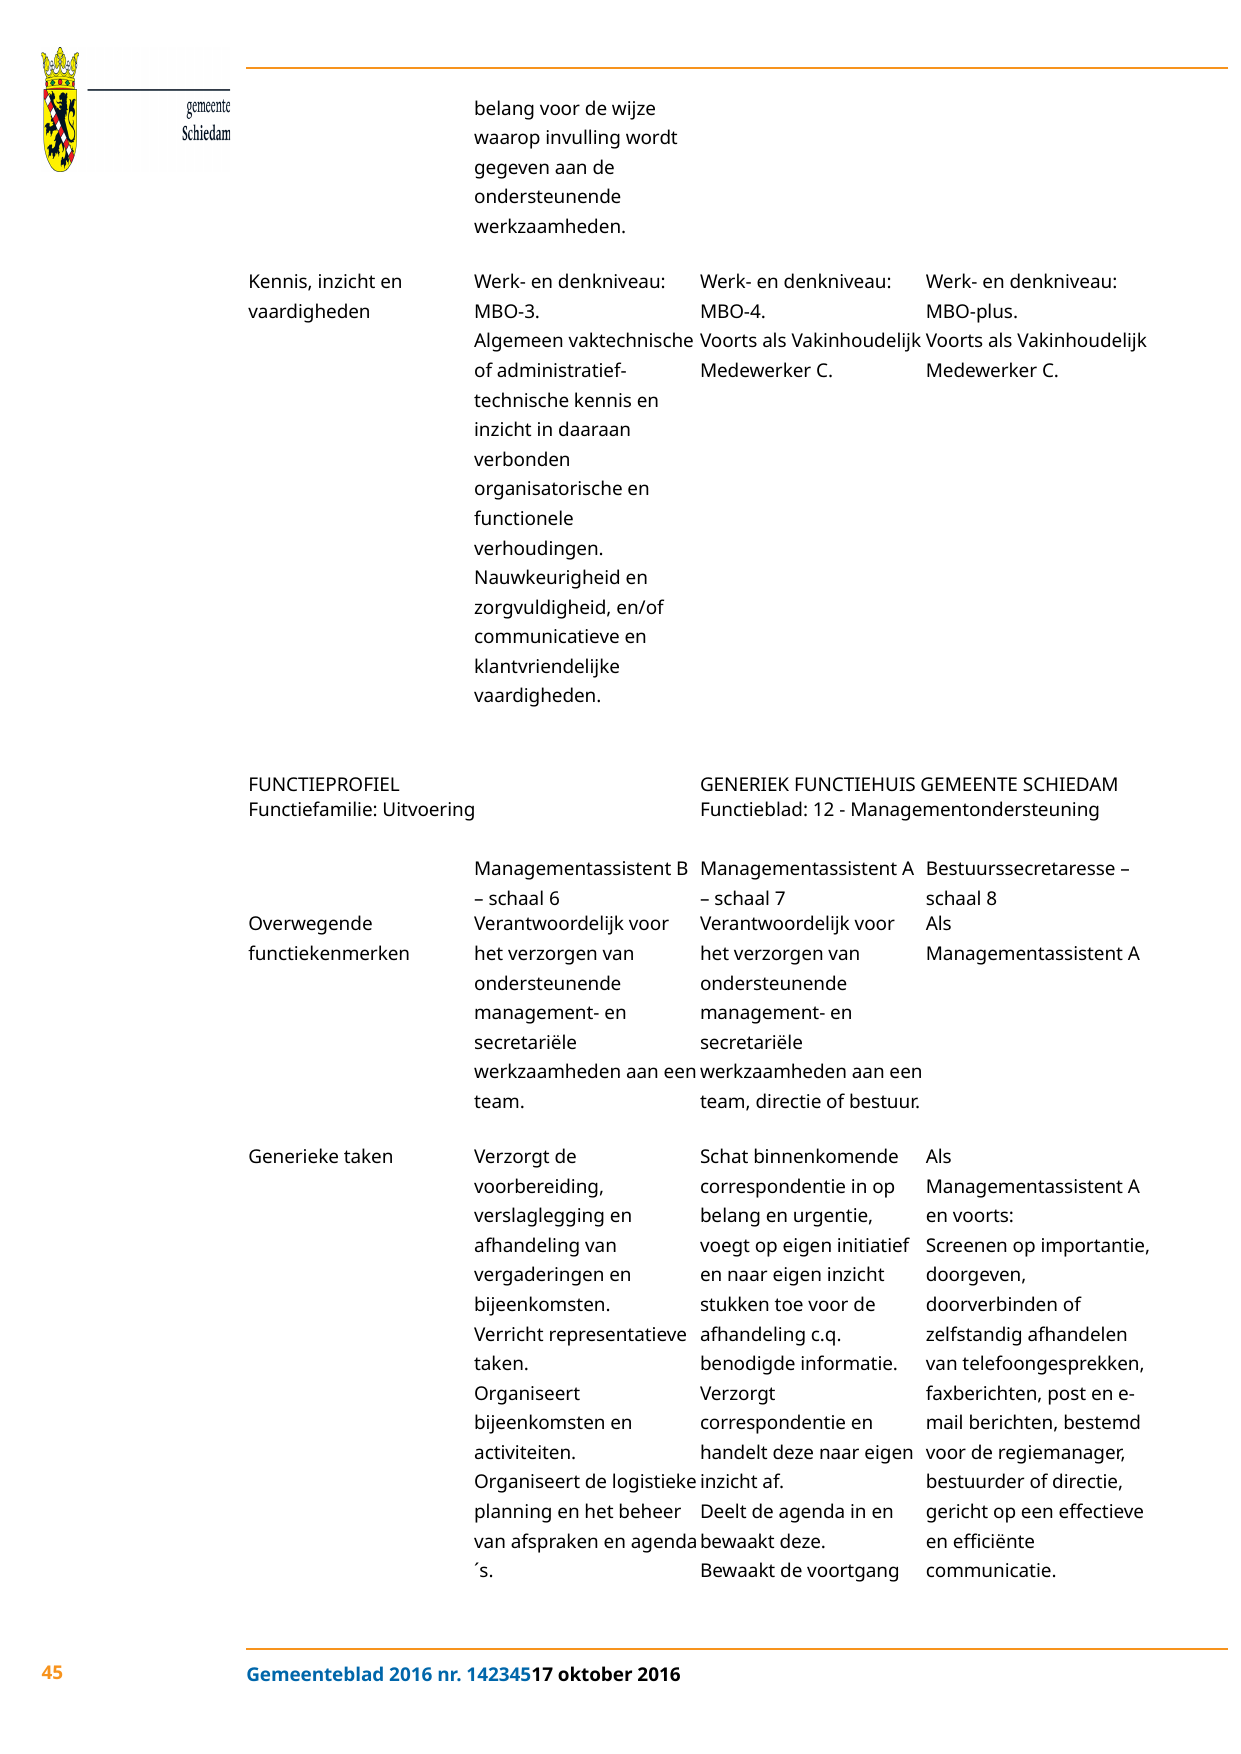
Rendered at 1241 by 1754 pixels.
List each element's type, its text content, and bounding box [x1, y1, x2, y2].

table_cell Functiefamilie: Uitvoering [248, 797, 700, 822]
table_cell Functieblad: 12 - Managementondersteuning [700, 797, 1152, 822]
table_header Managementassistent B – schaal 6 [474, 855, 700, 911]
table_cell Als Managementassistent A [926, 911, 1152, 1143]
table_header FUNCTIEPROFIEL [248, 771, 700, 797]
table_header GENERIEK FUNCTIEHUIS GEMEENTE SCHIEDAM [700, 771, 1152, 797]
table_header Managementassistent A – schaal 7 [700, 855, 926, 911]
table_cell Schat binnenkomende correspondentie in op belang en urgentie, voegt op eigen initiatief en naar eigen inzicht stukken toe voor de afhandeling c.q. benodigde informatie. Verzorgt correspondentie en handelt deze naar eigen inzicht af. Deelt de agenda in en bewaakt deze. Bewaakt de voortgang [700, 1143, 926, 1583]
table_cell Generieke taken [248, 1143, 474, 1583]
table_header [248, 855, 474, 911]
table_cell Als Managementassistent A en voorts: Screenen op importantie, doorgeven, doorverbinden of zelfstandig afhandelen van telefoongesprekken, faxberichten, post en e-mail berichten, bestemd voor de regiemanager, bestuurder of directie, gericht op een effectieve en efficiënte communicatie. [926, 1143, 1152, 1583]
table_header belang voor de wijze waarop invulling wordt gegeven aan de ondersteunende werkzaamheden. [474, 95, 700, 268]
table_cell Werk- en denkniveau: MBO-4. Voorts als Vakinhoudelijk Medewerker C. [700, 269, 926, 738]
table_cell Verantwoordelijk voor het verzorgen van ondersteunende management- en secretariële werkzaamheden aan een team. [474, 911, 700, 1143]
table_header [700, 95, 926, 268]
table_header [248, 95, 474, 268]
table_header Bestuurssecretaresse – schaal 8 [926, 855, 1152, 911]
table_header [926, 95, 1152, 268]
table_cell Werk- en denkniveau: MBO-plus. Voorts als Vakinhoudelijk Medewerker C. [926, 269, 1152, 738]
picture [41, 47, 231, 172]
table_cell Verzorgt de voorbereiding, verslaglegging en afhandeling van vergaderingen en bijeenkomsten. Verricht representatieve taken. Organiseert bijeenkomsten en activiteiten. Organiseert de logistieke planning en het beheer van afspraken en agenda´s. [474, 1143, 700, 1583]
table_cell Werk- en denkniveau: MBO-3. Algemeen vaktechnische of administratief-technische kennis en inzicht in daaraan verbonden organisatorische en functionele verhoudingen. Nauwkeurigheid en zorgvuldigheid, en/of communicatieve en klantvriendelijke vaardigheden. [474, 269, 700, 738]
table_cell Kennis, inzicht en vaardigheden [248, 269, 474, 738]
table_cell Overwegende functiekenmerken [248, 911, 474, 1143]
table_cell Verantwoordelijk voor het verzorgen van ondersteunende management- en secretariële werkzaamheden aan een team, directie of bestuur. [700, 911, 926, 1143]
